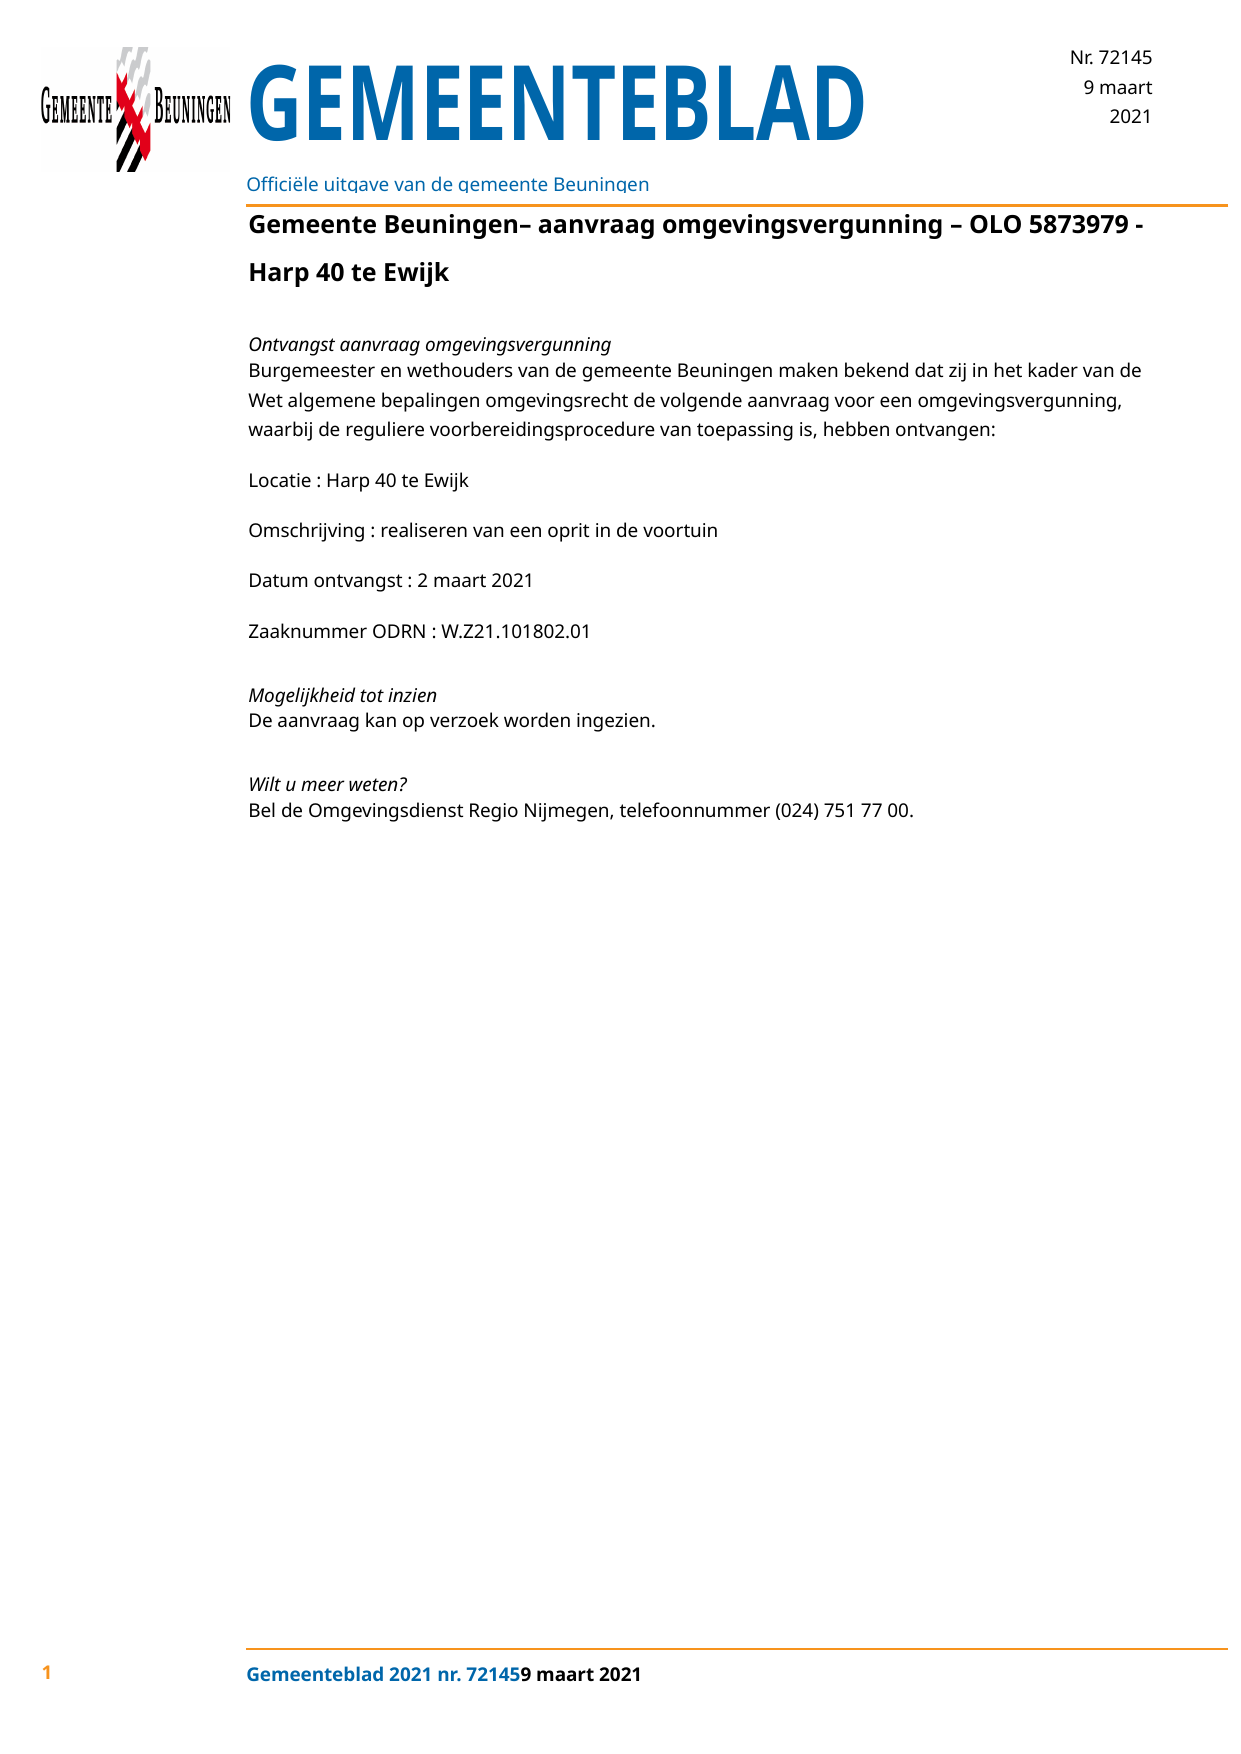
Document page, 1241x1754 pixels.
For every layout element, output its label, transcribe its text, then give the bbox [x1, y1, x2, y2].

picture [41, 47, 231, 172]
text Ontvangst aanvraag omgevingsvergunning [248, 331, 1152, 357]
text Datum ontvangst : 2 maart 2021 [248, 568, 1152, 593]
text De aanvraag kan op verzoek worden ingezien. [248, 708, 1152, 733]
text Wilt u meer weten? [248, 772, 1152, 797]
text Zaaknummer ODRN : W.Z21.101802.01 [248, 618, 1152, 644]
text Omschrijving : realiseren van een oprit in de voortuin [248, 517, 1152, 543]
text Mogelijkheid tot inzien [248, 682, 1152, 708]
text Burgemeester en wethouders van de gemeente Beuningen maken bekend dat zij in het kader van de Wet algemene bepalingen omgevingsrecht de volgende aanvraag voor een omgevingsvergunning, waarbij de reguliere voorbereidingsprocedure van toepassing is, hebben ontvangen: [248, 357, 1152, 442]
text Gemeente Beuningen– aanvraag omgevingsvergunning – OLO 5873979 - Harp 40 te Ewijk [248, 207, 1152, 288]
text Bel de Omgevingsdienst Regio Nijmegen, telefoonnummer (024) 751 77 00. [248, 797, 1152, 823]
text Locatie : Harp 40 te Ewijk [248, 467, 1152, 492]
